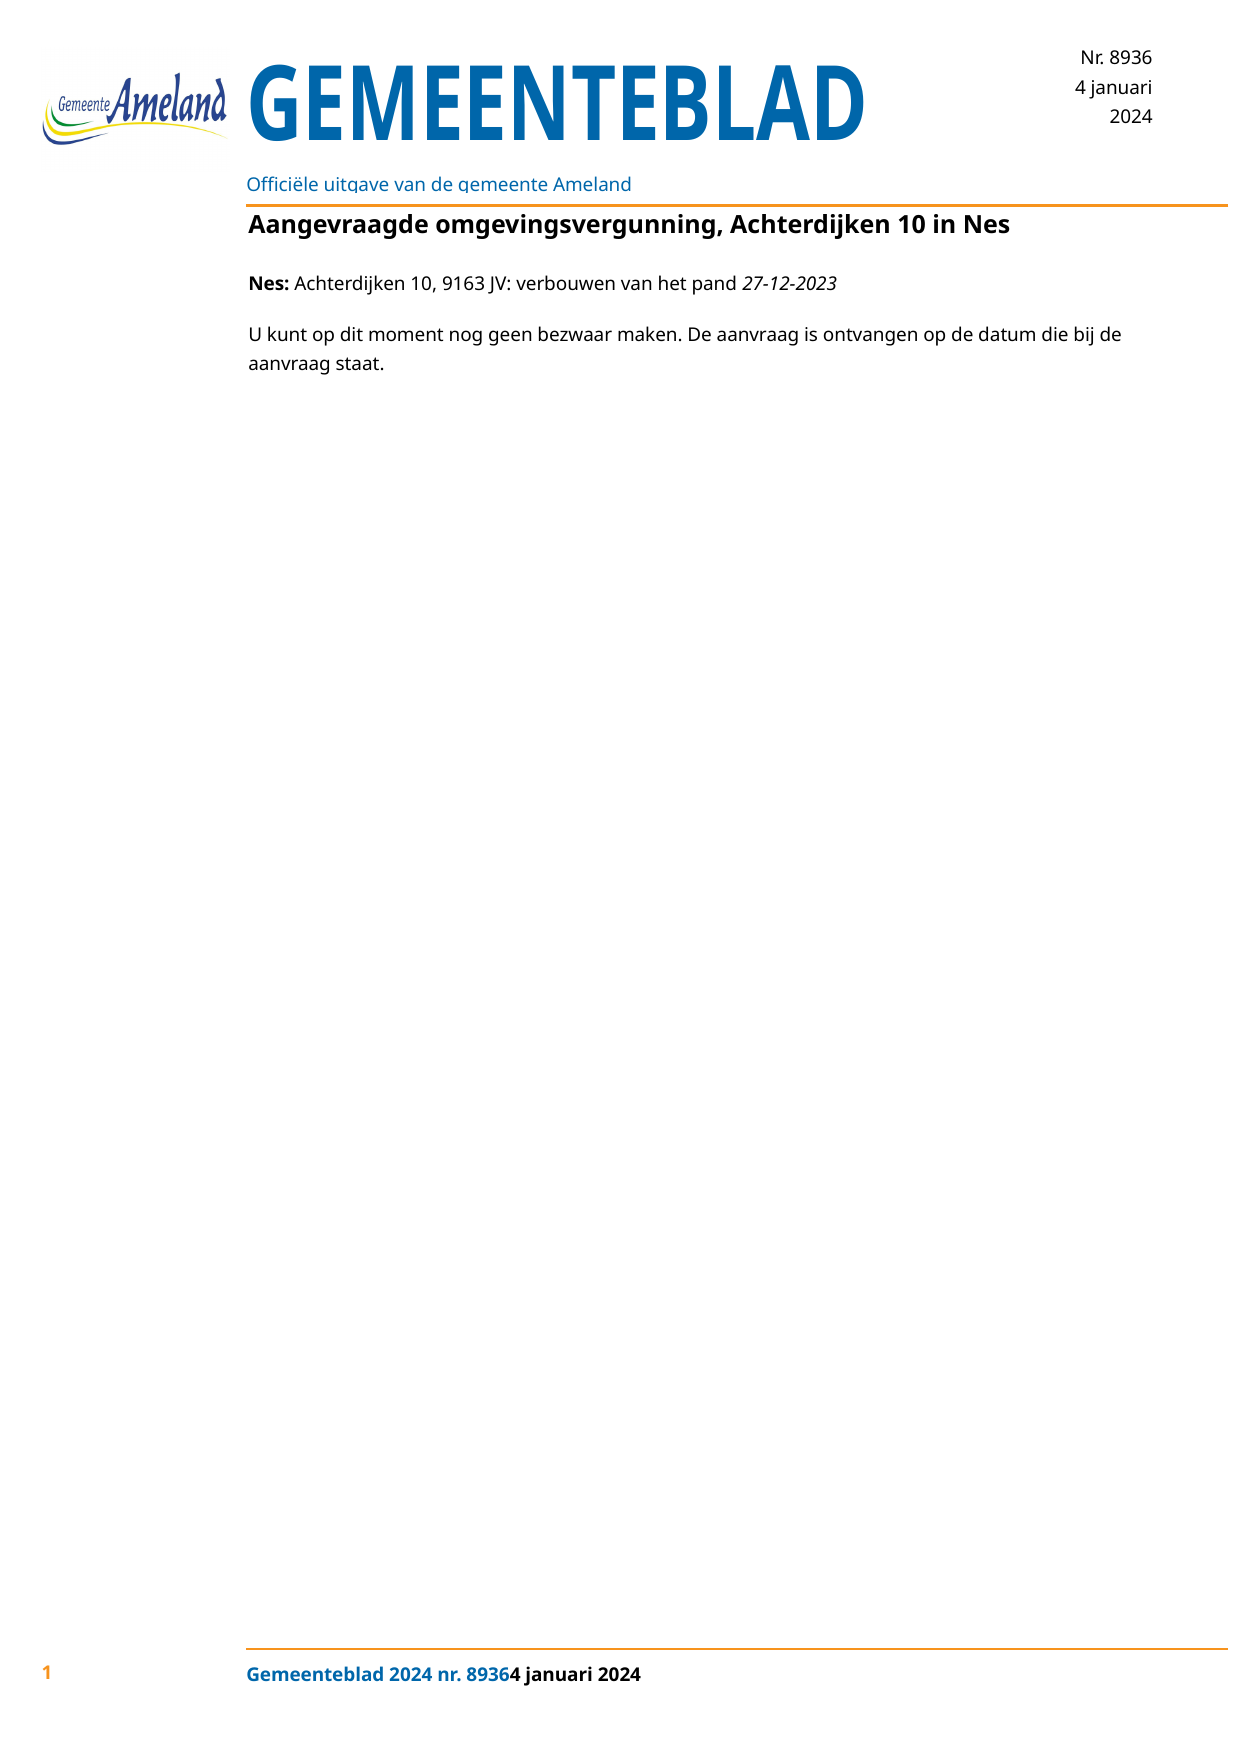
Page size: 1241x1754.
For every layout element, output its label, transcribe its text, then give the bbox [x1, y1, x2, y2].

text Nes: Achterdijken 10, 9163 JV: verbouwen van het pand 27-12-2023 [248, 270, 1152, 296]
picture [41, 47, 231, 172]
text U kunt op dit moment nog geen bezwaar maken. De aanvraag is ontvangen op de datum die bij de aanvraag staat. [248, 321, 1152, 376]
text Aangevraagde omgevingsvergunning, Achterdijken 10 in Nes [248, 207, 1152, 241]
